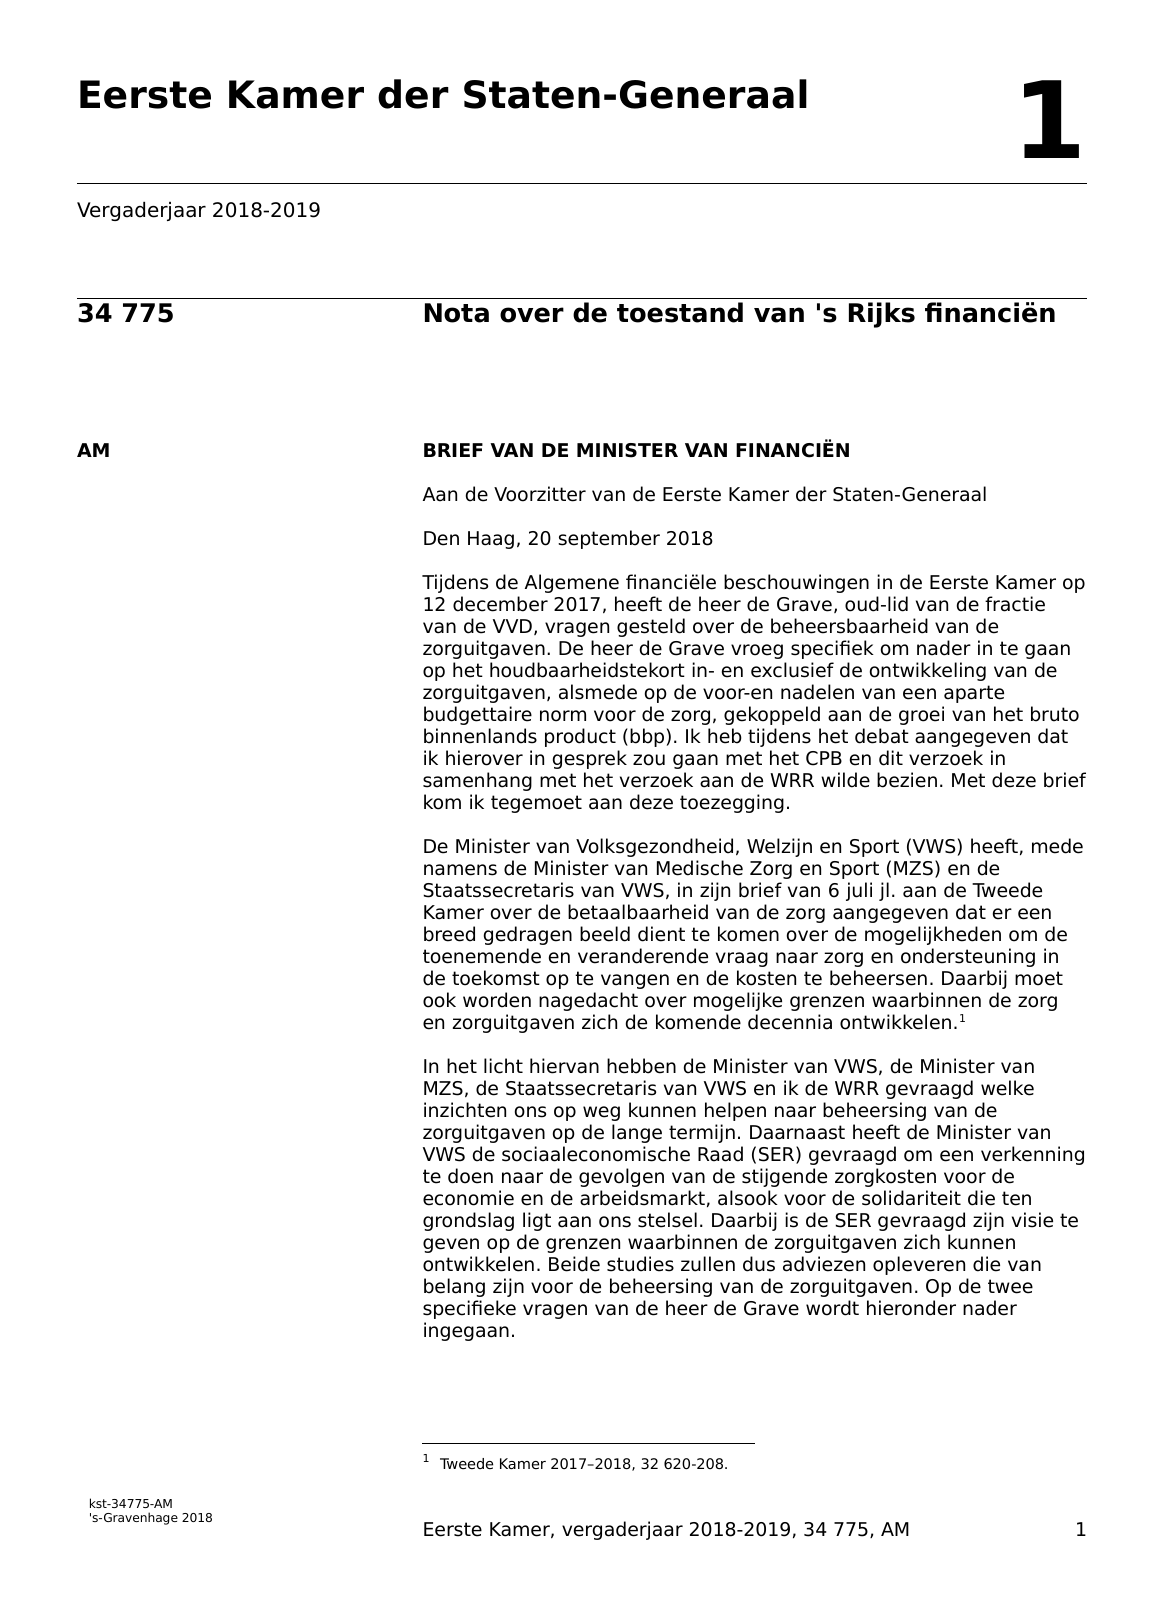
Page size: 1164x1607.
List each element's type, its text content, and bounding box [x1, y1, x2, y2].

text In het licht hiervan hebben de Minister van VWS, de Minister van MZS, de Staatssecretaris van VWS en ik de WRR gevraagd welke inzichten ons op weg kunnen helpen naar beheersing van de zorguitgaven op de lange termijn. Daarnaast heeft de Minister van VWS de sociaaleconomische Raad (SER) gevraagd om een verkenning te doen naar de gevolgen van de stijgende zorgkosten voor de economie en de arbeidsmarkt, alsook voor de solidariteit die ten grondslag ligt aan ons stelsel. Daarbij is de SER gevraagd zijn visie te geven op de grenzen waarbinnen de zorguitgaven zich kunnen ontwikkelen. Beide studies zullen dus adviezen opleveren die van belang zijn voor de beheersing van de zorguitgaven. Op de twee specifieke vragen van de heer de Grave wordt hieronder nader ingegaan. [422, 1056, 1087, 1342]
text De Minister van Volksgezondheid, Welzijn en Sport (VWS) heeft, mede namens de Minister van Medische Zorg en Sport (MZS) en de Staatssecretaris van VWS, in zijn brief van 6 juli jl. aan de Tweede Kamer over de betaalbaarheid van de zorg aangegeven dat er een breed gedragen beeld dient te komen over de mogelijkheden om de toenemende en veranderende vraag naar zorg en ondersteuning in de toekomst op te vangen en de kosten te beheersen. Daarbij moet ook worden nagedacht over mogelijke grenzen waarbinnen de zorg en zorguitgaven zich de komende decennia ontwikkelen. [422, 836, 1087, 1034]
table_header 1 [886, 59, 1087, 183]
text 's-Gravenhage 2018 [88, 1511, 323, 1525]
table_header Eerste Kamer der Staten-Generaal [77, 59, 886, 183]
text kst-34775-AM [88, 1497, 323, 1511]
text Aan de Voorzitter van de Eerste Kamer der Staten-Generaal [422, 484, 1087, 506]
subtitle AM BRIEF VAN DE MINISTER VAN FINANCIËN [77, 440, 1087, 462]
text Den Haag, 20 september 2018 [422, 528, 1087, 550]
text Tijdens de Algemene financiële beschouwingen in de Eerste Kamer op 12 december 2017, heeft de heer de Grave, oud-lid van de fractie van de VVD, vragen gesteld over de beheersbaarheid van de zorguitgaven. De heer de Grave vroeg specifiek om nader in te gaan op het houdbaarheidstekort in- en exclusief de ontwikkeling van de zorguitgaven, alsmede op de voor-en nadelen van een aparte budgettaire norm voor de zorg, gekoppeld aan de groei van het bruto binnenlands product (bbp). Ik heb tijdens het debat aangegeven dat ik hierover in gesprek zou gaan met het CPB en dit verzoek in samenhang met het verzoek aan de WRR wilde bezien. Met deze brief kom ik tegemoet aan deze toezegging. [422, 572, 1087, 814]
text Tweede Kamer 2017–2018, 32 620-208. [422, 1452, 1087, 1474]
subtitle 34 775 Nota over de toestand van 's Rijks financiën [77, 299, 1087, 329]
table_cell Vergaderjaar 2018-2019 [77, 184, 1087, 298]
